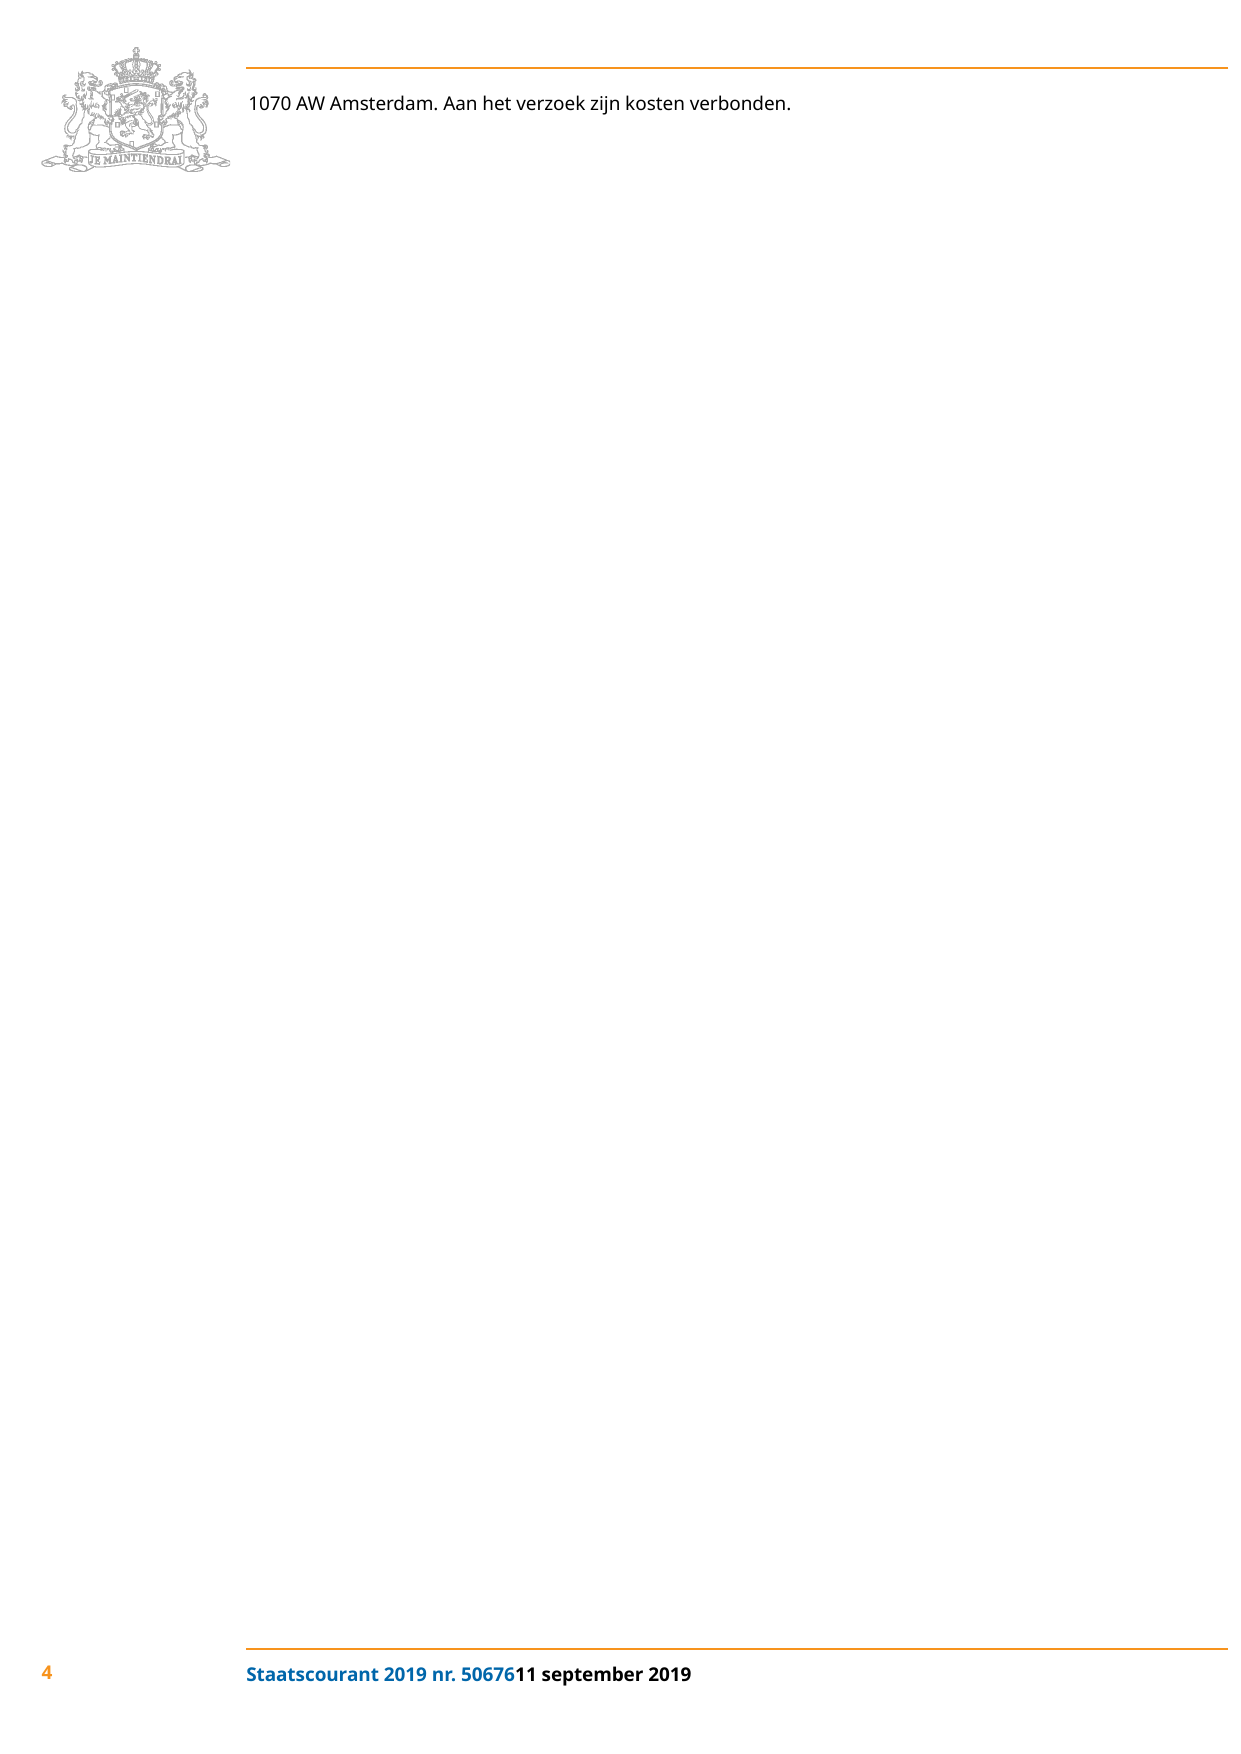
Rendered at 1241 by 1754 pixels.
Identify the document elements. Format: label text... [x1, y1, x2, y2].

text 1070 AW Amsterdam. Aan het verzoek zijn kosten verbonden. [248, 95, 1152, 114]
picture [41, 47, 231, 172]
